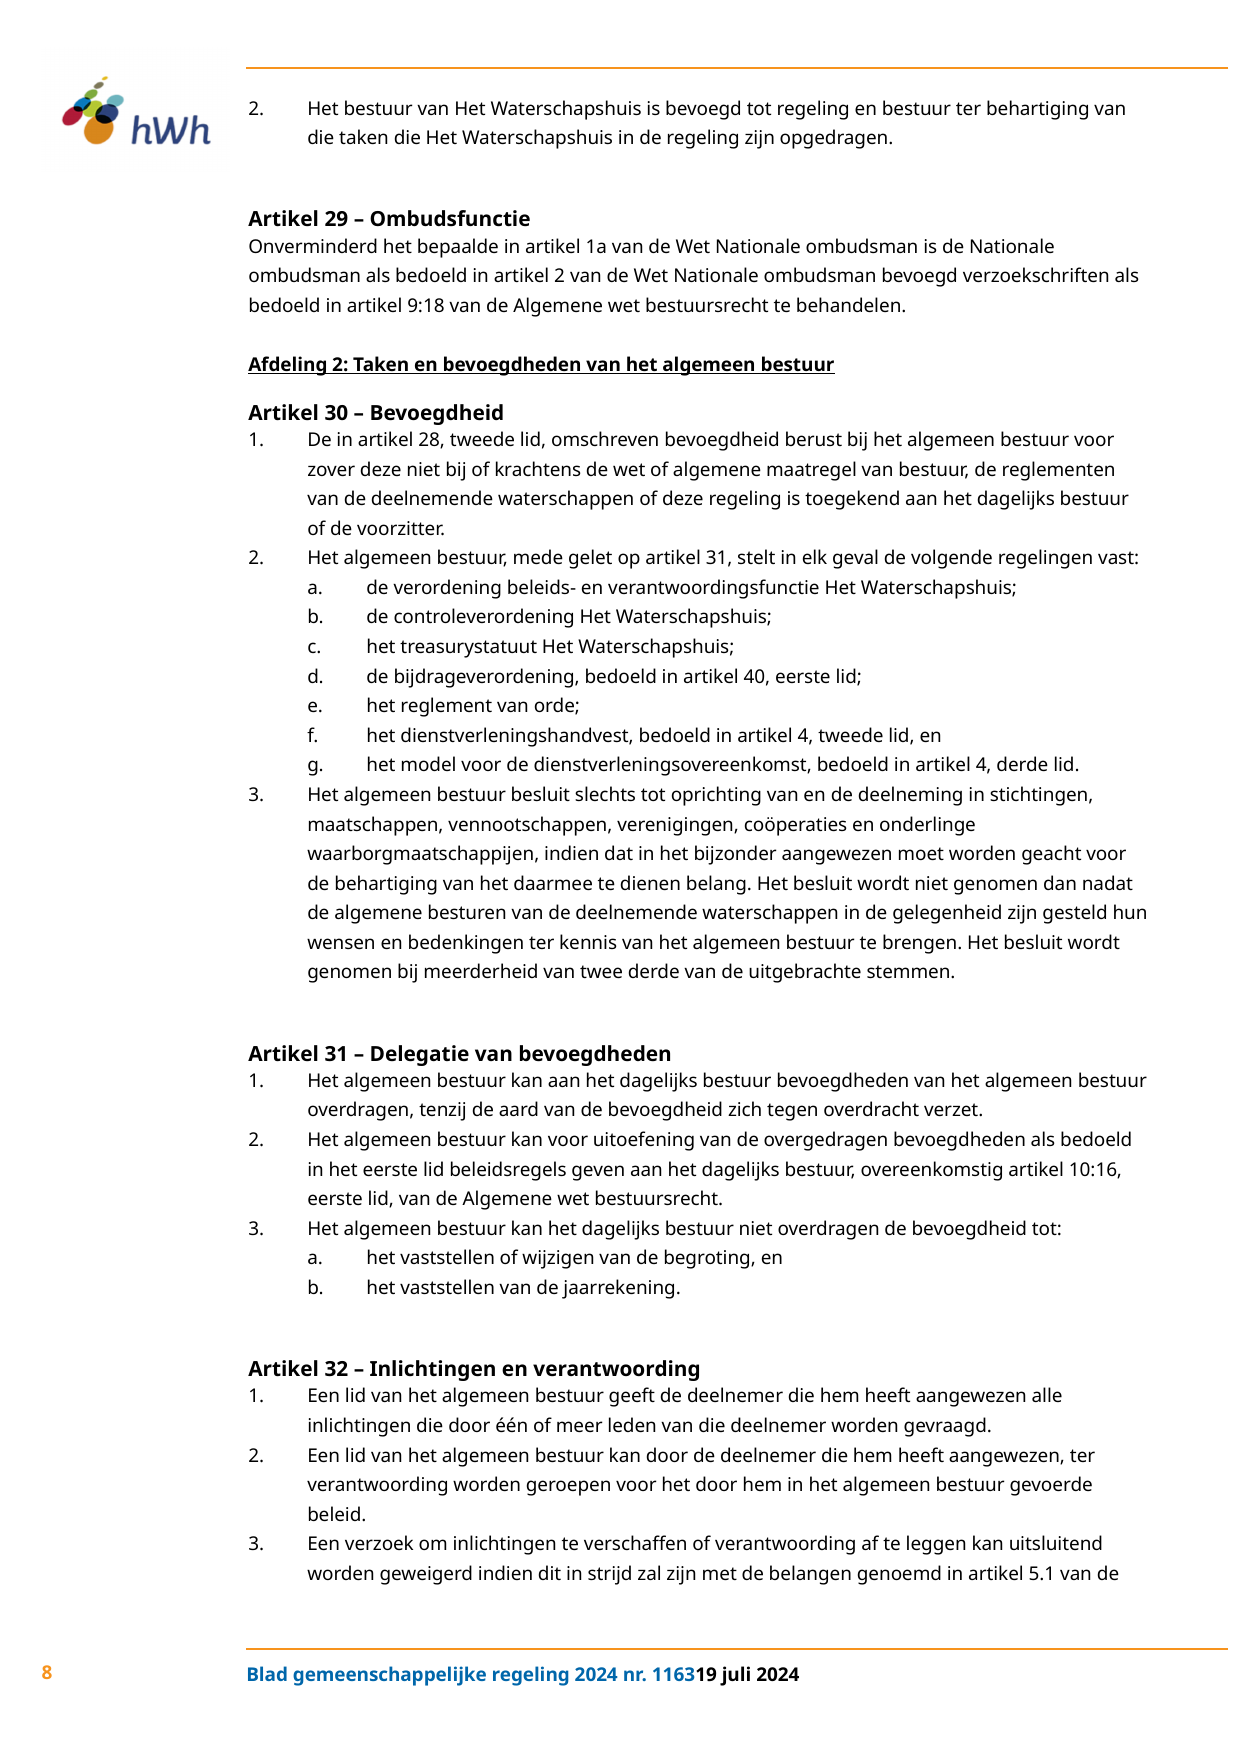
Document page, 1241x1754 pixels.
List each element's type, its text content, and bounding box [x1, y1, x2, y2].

list Het algemeen bestuur kan voor uitoefening van de overgedragen bevoegdheden als bedoeld in het eerste lid beleidsregels geven aan het dagelijks bestuur, overeenkomstig artikel 10:16, eerste lid, van de Algemene wet bestuursrecht. [248, 1126, 1152, 1211]
list het treasurystatuut Het Waterschapshuis; [307, 633, 1152, 659]
text Onverminderd het bepaalde in artikel 1a van de Wet Nationale ombudsman is de Nationale ombudsman als bedoeld in artikel 2 van de Wet Nationale ombudsman bevoegd verzoekschriften als bedoeld in artikel 9:18 van de Algemene wet bestuursrecht te behandelen. [248, 233, 1152, 318]
text Artikel 30 – Bevoegdheid [248, 398, 1152, 426]
list Een lid van het algemeen bestuur geeft de deelnemer die hem heeft aangewezen alle inlichtingen die door één of meer leden van die deelnemer worden gevraagd. [248, 1383, 1152, 1438]
text Afdeling 2: Taken en bevoegdheden van het algemeen bestuur [248, 351, 1152, 377]
list Een verzoek om inlichtingen te verschaffen of verantwoording af te leggen kan uitsluitend worden geweigerd indien dit in strijd zal zijn met de belangen genoemd in artikel 5.1 van de [248, 1531, 1152, 1586]
list de bijdrageverordening, bedoeld in artikel 40, eerste lid; [307, 663, 1152, 688]
list De in artikel 28, tweede lid, omschreven bevoegdheid berust bij het algemeen bestuur voor zover deze niet bij of krachtens de wet of algemene maatregel van bestuur, de reglementen van de deelnemende waterschappen of deze regeling is toegekend aan het dagelijks bestuur of de voorzitter. [248, 426, 1152, 541]
list het model voor de dienstverleningsovereenkomst, bedoeld in artikel 4, derde lid. [307, 752, 1152, 777]
list Een lid van het algemeen bestuur kan door de deelnemer die hem heeft aangewezen, ter verantwoording worden geroepen voor het door hem in het algemeen bestuur gevoerde beleid. [248, 1442, 1152, 1527]
list het dienstverleningshandvest, bedoeld in artikel 4, tweede lid, en [307, 722, 1152, 748]
list Het algemeen bestuur kan aan het dagelijks bestuur bevoegdheden van het algemeen bestuur overdragen, tenzij de aard van de bevoegdheid zich tegen overdracht verzet. [248, 1067, 1152, 1122]
text Artikel 31 – Delegatie van bevoegdheden [248, 1039, 1152, 1067]
text Artikel 32 – Inlichtingen en verantwoording [248, 1354, 1152, 1383]
list de controleverordening Het Waterschapshuis; [307, 604, 1152, 629]
list Het algemeen bestuur kan het dagelijks bestuur niet overdragen de bevoegdheid tot: [248, 1215, 1152, 1241]
picture [41, 47, 231, 172]
text Artikel 29 – Ombudsfunctie [248, 204, 1152, 233]
list het vaststellen of wijzigen van de begroting, en [307, 1244, 1152, 1270]
list Het algemeen bestuur besluit slechts tot oprichting van en de deelneming in stichtingen, maatschappen, vennootschappen, verenigingen, coöperaties en onderlinge waarborgmaatschappijen, indien dat in het bijzonder aangewezen moet worden geacht voor de behartiging van het daarmee te dienen belang. Het besluit wordt niet genomen dan nadat de algemene besturen van de deelnemende waterschappen in de gelegenheid zijn gesteld hun wensen en bedenkingen ter kennis van het algemeen bestuur te brengen. Het besluit wordt genomen bij meerderheid van twee derde van de uitgebrachte stemmen. [248, 781, 1152, 984]
list Het bestuur van Het Waterschapshuis is bevoegd tot regeling en bestuur ter behartiging van die taken die Het Waterschapshuis in de regeling zijn opgedragen. [248, 95, 1152, 150]
list de verordening beleids- en verantwoordingsfunctie Het Waterschapshuis; [307, 574, 1152, 600]
list Het algemeen bestuur, mede gelet op artikel 31, stelt in elk geval de volgende regelingen vast: [248, 544, 1152, 570]
list het vaststellen van de jaarrekening. [307, 1274, 1152, 1300]
list het reglement van orde; [307, 692, 1152, 718]
